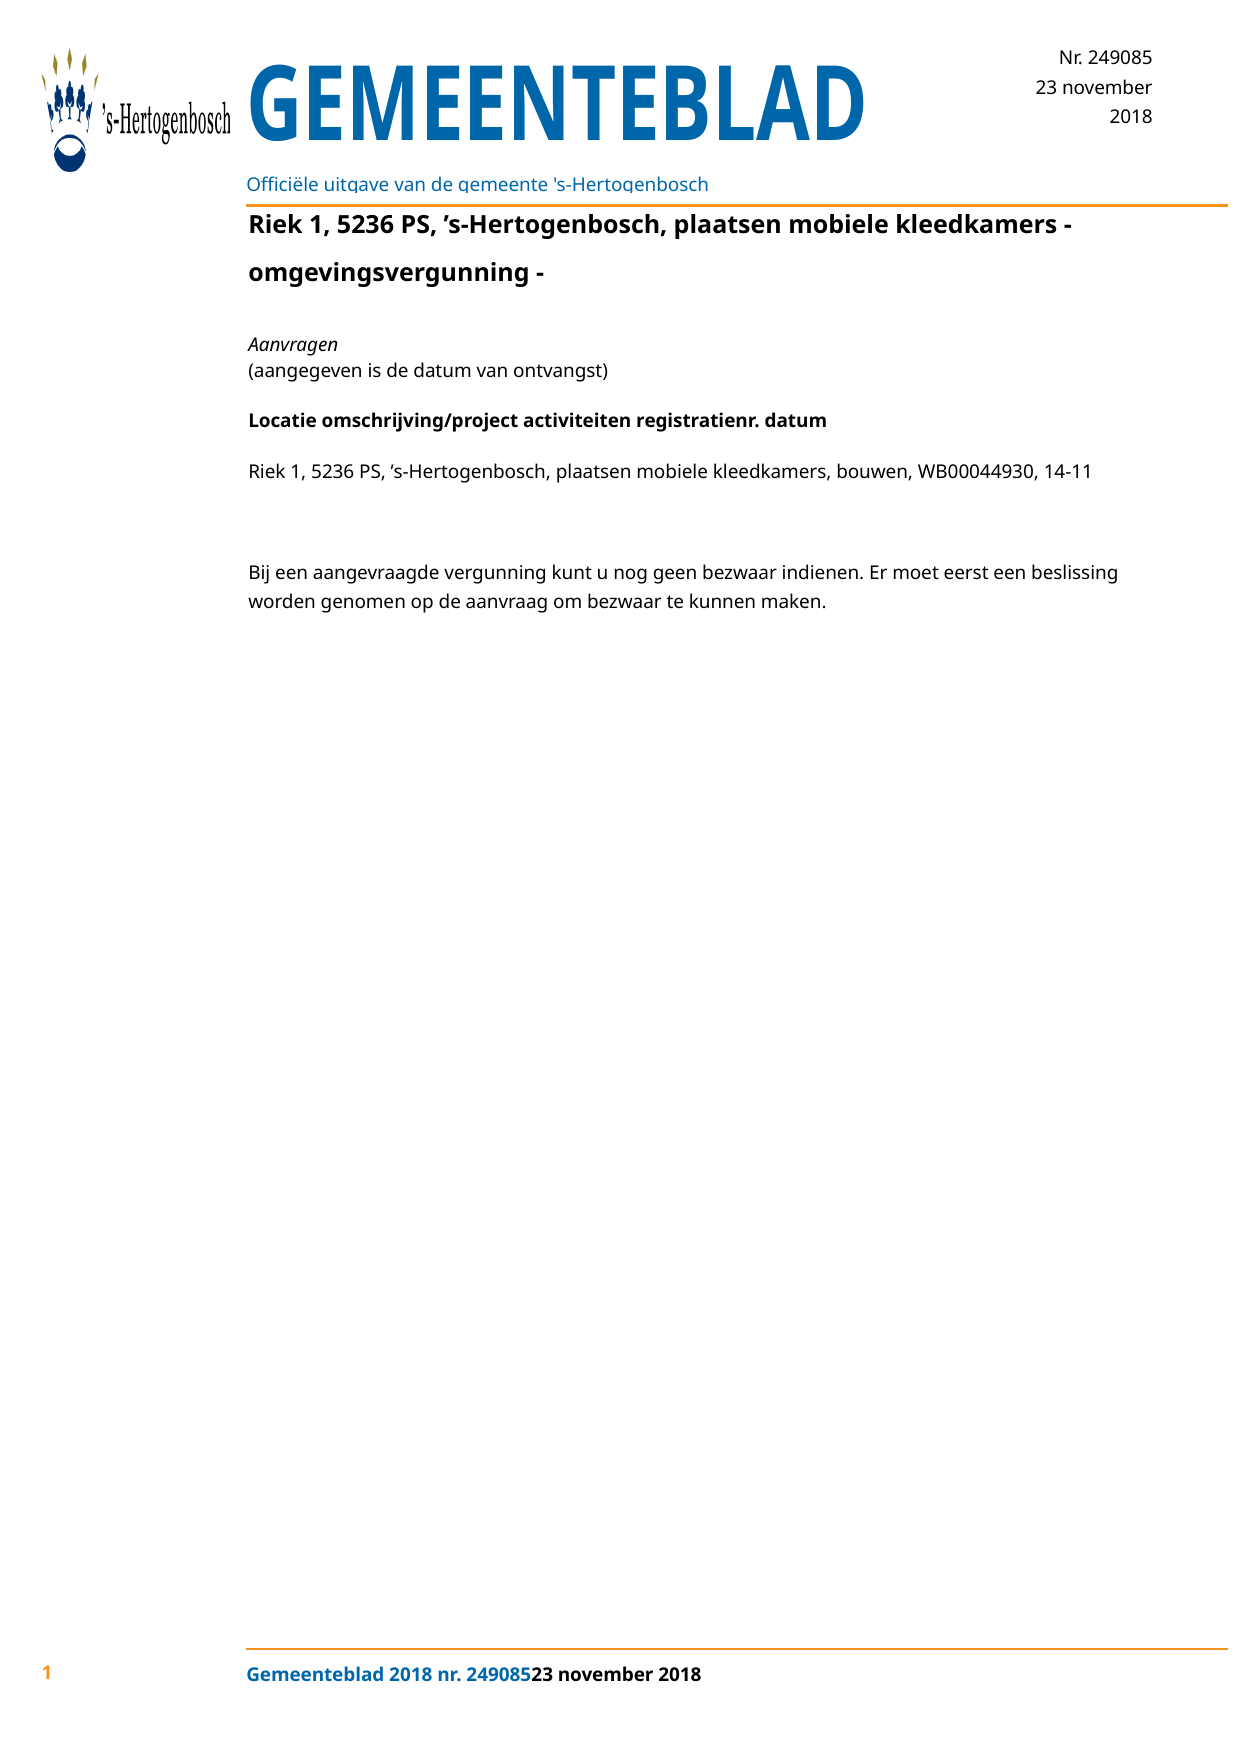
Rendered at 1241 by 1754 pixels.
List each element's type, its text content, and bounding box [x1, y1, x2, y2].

text Riek 1, 5236 PS, ’s-Hertogenbosch, plaatsen mobiele kleedkamers - omgevingsvergunning - [248, 207, 1152, 288]
text Riek 1, 5236 PS, ’s-Hertogenbosch, plaatsen mobiele kleedkamers, bouwen, WB00044930, 14-11 [248, 458, 1152, 484]
picture [41, 47, 231, 172]
text (aangegeven is de datum van ontvangst) [248, 357, 1152, 383]
text Bij een aangevraagde vergunning kunt u nog geen bezwaar indienen. Er moet eerst een beslissing worden genomen op de aanvraag om bezwaar te kunnen maken. [248, 559, 1152, 614]
text Locatie omschrijving/project activiteiten registratienr. datum [248, 408, 1152, 433]
text Aanvragen [248, 331, 1152, 357]
